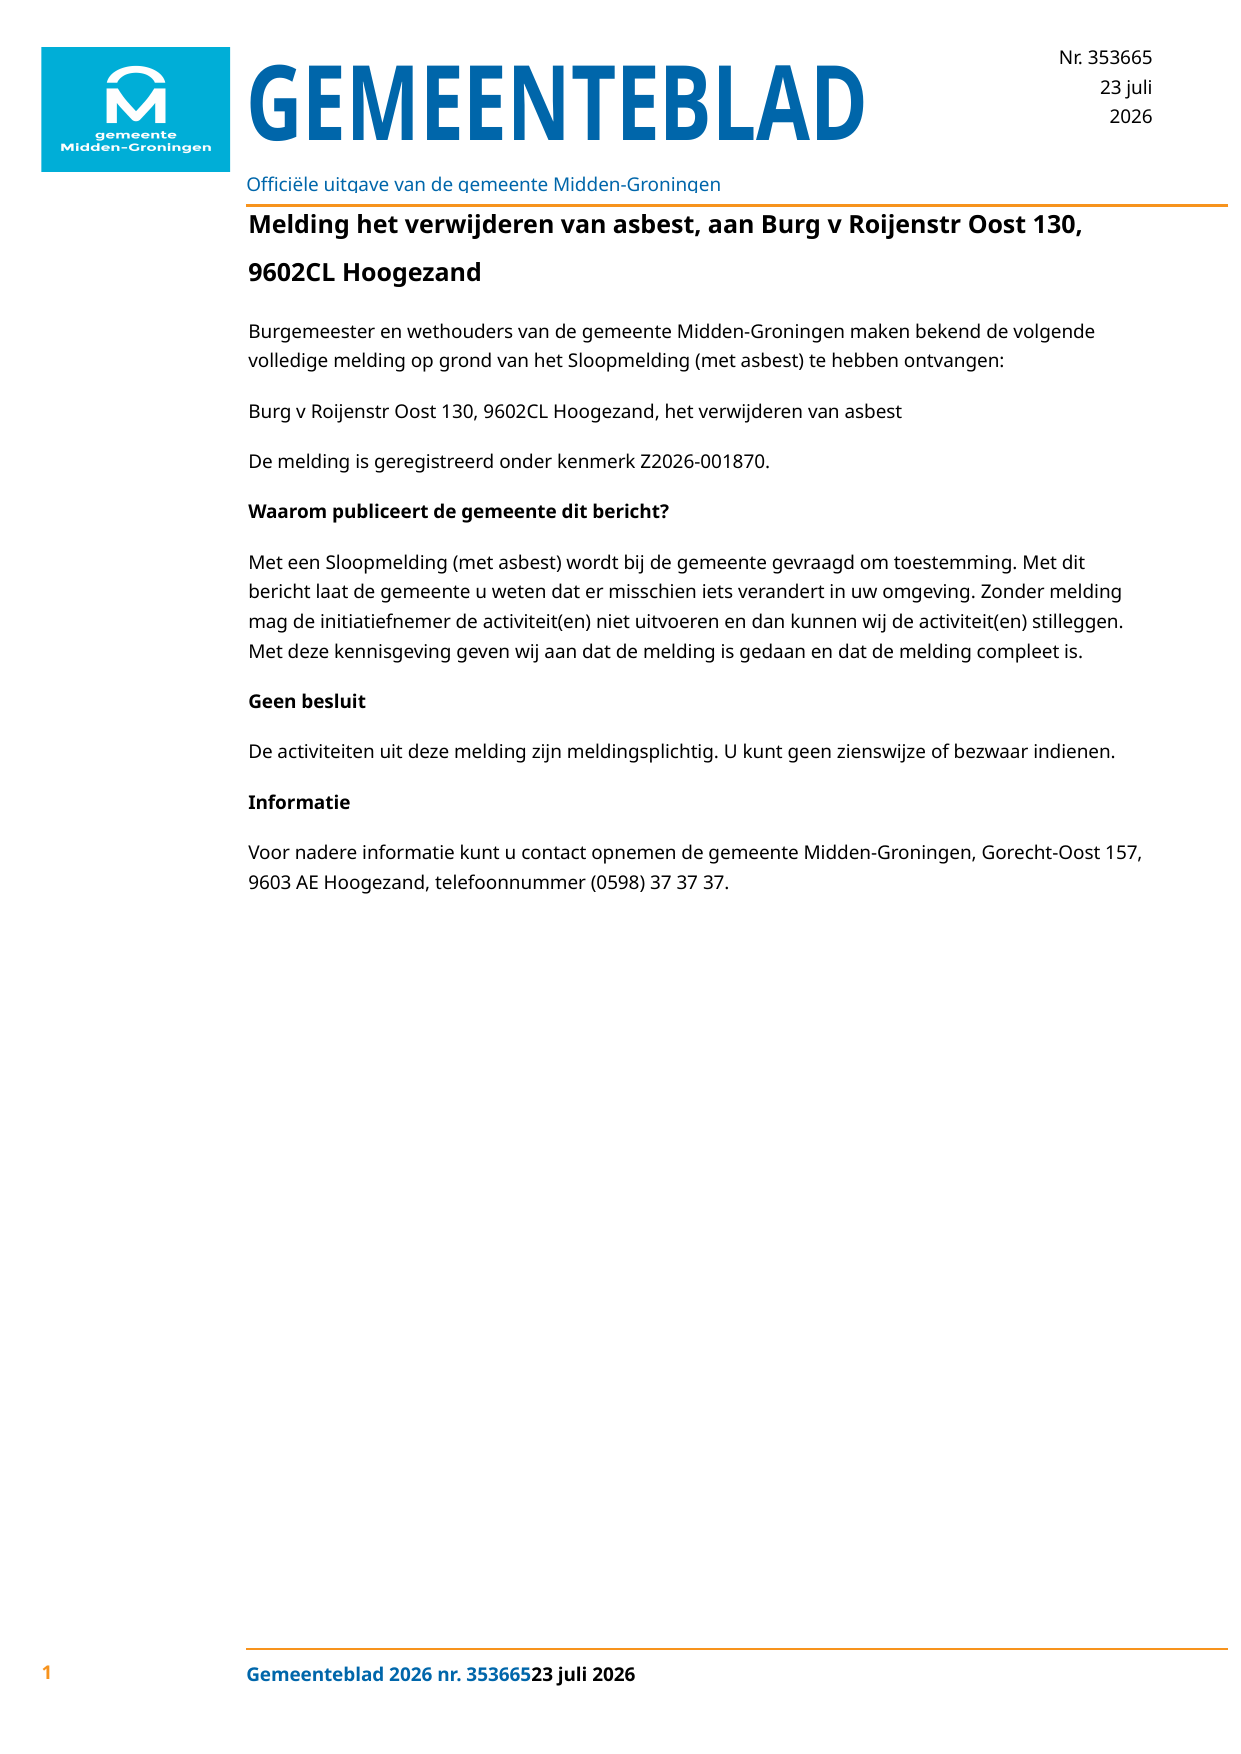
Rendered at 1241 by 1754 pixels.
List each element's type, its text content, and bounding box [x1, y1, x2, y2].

picture [184, 146, 190, 153]
text Geen besluit [248, 688, 1152, 714]
picture [107, 89, 165, 122]
text De activiteiten uit deze melding zijn meldingsplichtig. U kunt geen zienswijze of bezwaar indienen. [248, 739, 1152, 764]
text Voor nadere informatie kunt u contact opnemen de gemeente Midden-Groningen, Gorecht-Oost 157, 9603 AE Hoogezand, telefoonnummer (0598) 37 37 37. [248, 839, 1152, 895]
text Met een Sloopmelding (met asbest) wordt bij de gemeente gevraagd om toestemming. Met dit bericht laat de gemeente u weten dat er misschien iets verandert in uw omgeving. Zonder melding mag de initiatiefnemer de activiteit(en) niet uitvoeren en dan kunnen wij de activiteit(en) stilleggen. Met deze kennisgeving geven wij aan dat de melding is gedaan en dat de melding compleet is. [248, 549, 1152, 664]
picture [108, 66, 164, 82]
text Burg v Roijenstr Oost 130, 9602CL Hoogezand, het verwijderen van asbest [248, 398, 1152, 424]
text Waarom publiceert de gemeente dit bericht? [248, 499, 1152, 524]
text De melding is geregistreerd onder kenmerk Z2026-001870. [248, 448, 1152, 474]
text Melding het verwijderen van asbest, aan Burg v Roijenstr Oost 130, 9602CL Hoogezand [248, 207, 1152, 288]
text Informatie [248, 789, 1152, 815]
text Burgemeester en wethouders van de gemeente Midden-Groningen maken bekend de volgende volledige melding op grond van het Sloopmelding (met asbest) te hebben ontvangen: [248, 318, 1152, 373]
